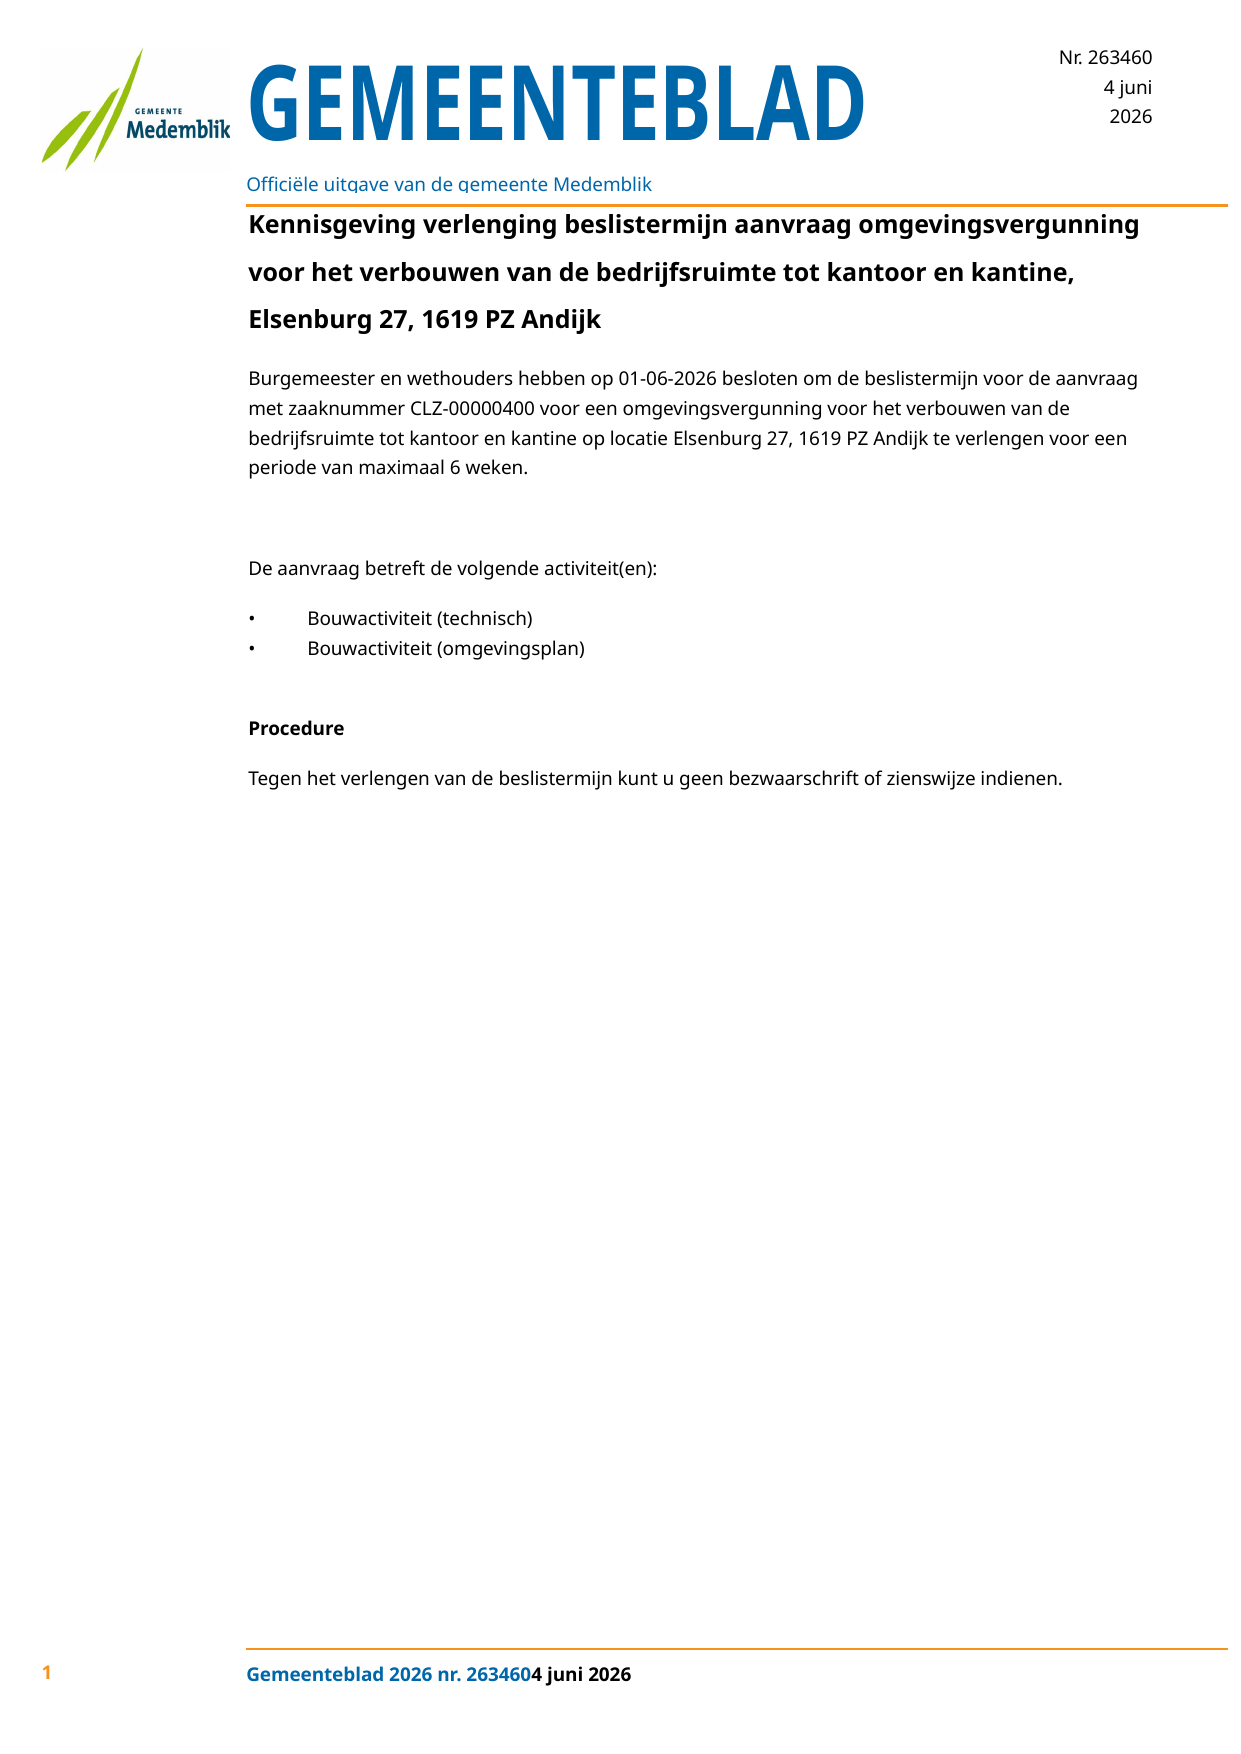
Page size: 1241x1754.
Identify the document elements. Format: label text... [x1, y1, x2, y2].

text Tegen het verlengen van de beslistermijn kunt u geen bezwaarschrift of zienswijze indienen. [248, 766, 1152, 791]
text Burgemeester en wethouders hebben op 01-06-2026 besloten om de beslistermijn voor de aanvraag met zaaknummer CLZ-00000400 voor een omgevingsvergunning voor het verbouwen van de bedrijfsruimte tot kantoor en kantine op locatie Elsenburg 27, 1619 PZ Andijk te verlengen voor een periode van maximaal 6 weken. [248, 366, 1152, 480]
picture [41, 47, 231, 172]
list Bouwactiviteit (technisch) [248, 606, 1152, 631]
text Kennisgeving verlenging beslistermijn aanvraag omgevingsvergunning voor het verbouwen van de bedrijfsruimte tot kantoor en kantine, Elsenburg 27, 1619 PZ Andijk [248, 207, 1152, 336]
list Bouwactiviteit (omgevingsplan) [248, 635, 1152, 661]
text De aanvraag betreft de volgende activiteit(en): [248, 555, 1152, 581]
text Procedure [248, 715, 1152, 741]
